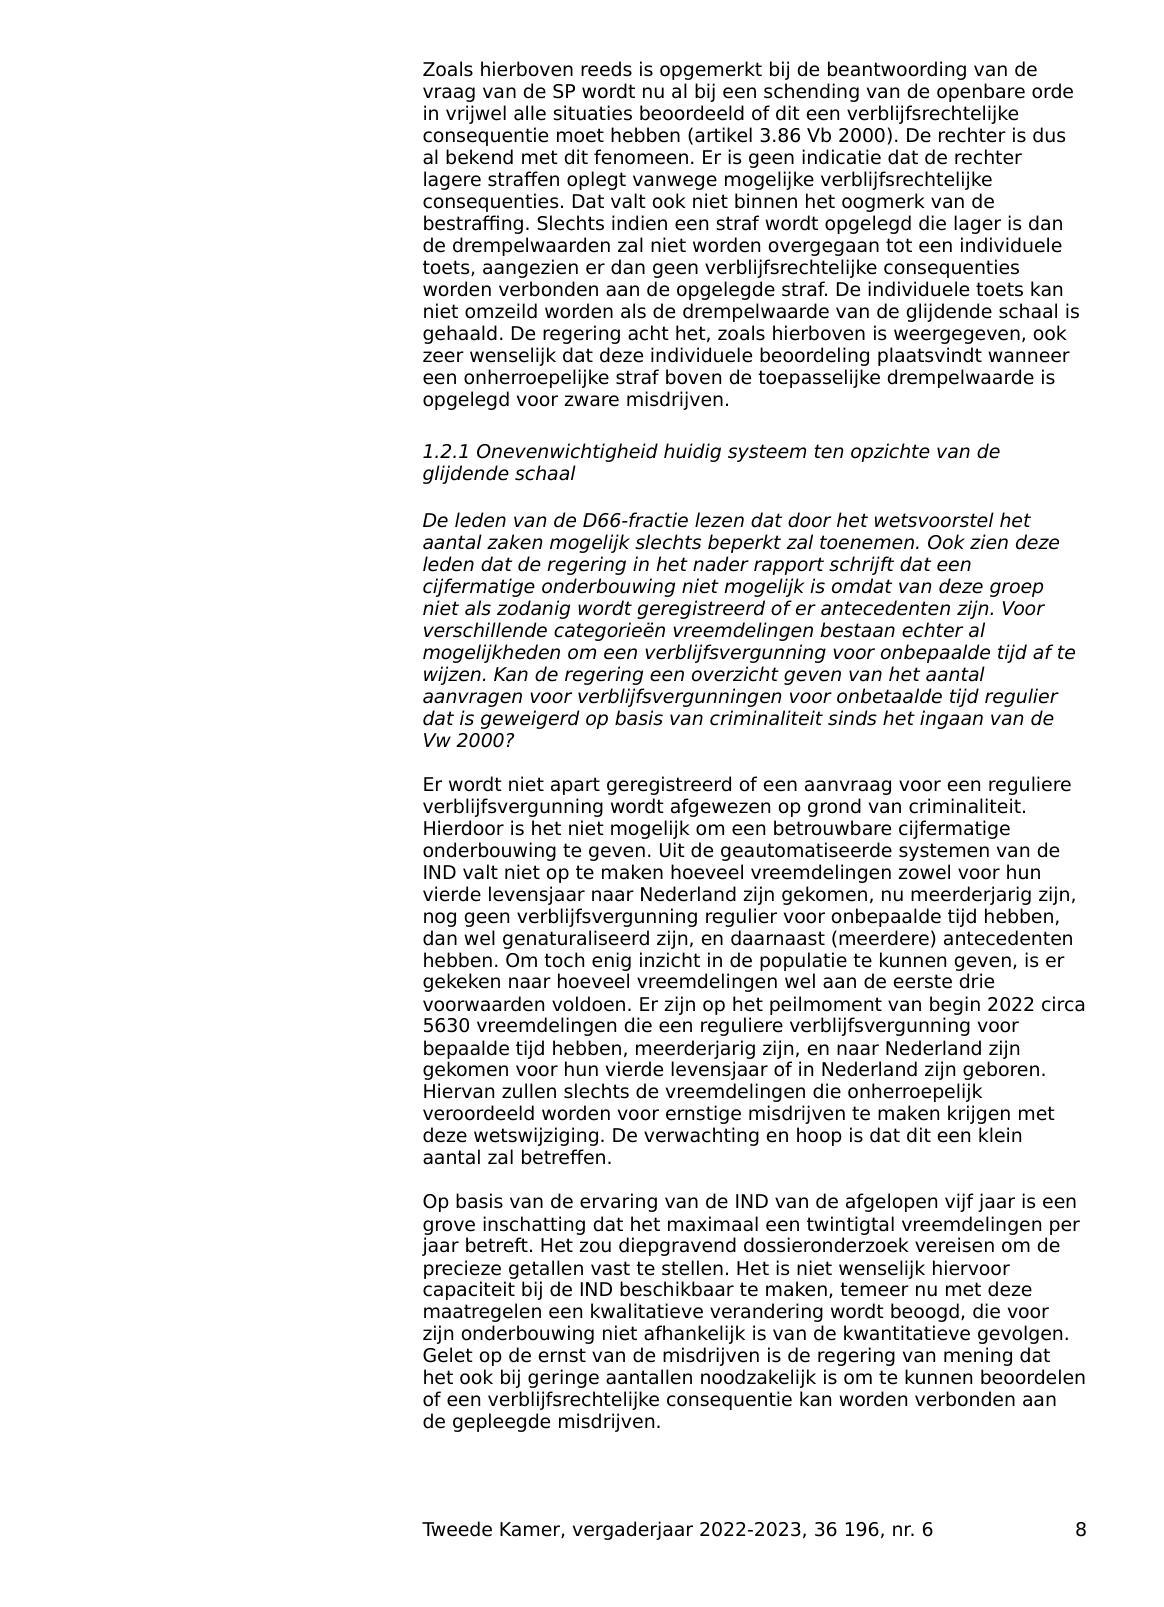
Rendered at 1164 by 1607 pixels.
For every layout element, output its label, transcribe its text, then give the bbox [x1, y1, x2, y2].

text Er wordt niet apart geregistreerd of een aanvraag voor een reguliere verblijfsvergunning wordt afgewezen op grond van criminaliteit. Hierdoor is het niet mogelijk om een betrouwbare cijfermatige onderbouwing te geven. Uit de geautomatiseerde systemen van de IND valt niet op te maken hoeveel vreemdelingen zowel voor hun vierde levensjaar naar Nederland zijn gekomen, nu meerderjarig zijn, nog geen verblijfsvergunning regulier voor onbepaalde tijd hebben, dan wel genaturaliseerd zijn, en daarnaast (meerdere) antecedenten hebben. Om toch enig inzicht in de populatie te kunnen geven, is er gekeken naar hoeveel vreemdelingen wel aan de eerste drie voorwaarden voldoen. Er zijn op het peilmoment van begin 2022 circa 5630 vreemdelingen die een reguliere verblijfsvergunning voor bepaalde tijd hebben, meerderjarig zijn, en naar Nederland zijn gekomen voor hun vierde levensjaar of in Nederland zijn geboren. Hiervan zullen slechts de vreemdelingen die onherroepelijk veroordeeld worden voor ernstige misdrijven te maken krijgen met deze wetswijziging. De verwachting en hoop is dat dit een klein aantal zal betreffen. [422, 774, 1087, 1169]
subtitle 1.2.1 Onevenwichtigheid huidig systeem ten opzichte van de glijdende schaal [422, 441, 1087, 485]
text Op basis van de ervaring van de IND van de afgelopen vijf jaar is een grove inschatting dat het maximaal een twintigtal vreemdelingen per jaar betreft. Het zou diepgravend dossieronderzoek vereisen om de precieze getallen vast te stellen. Het is niet wenselijk hiervoor capaciteit bij de IND beschikbaar te maken, temeer nu met deze maatregelen een kwalitatieve verandering wordt beoogd, die voor zijn onderbouwing niet afhankelijk is van de kwantitatieve gevolgen. Gelet op de ernst van de misdrijven is de regering van mening dat het ook bij geringe aantallen noodzakelijk is om te kunnen beoordelen of een verblijfsrechtelijke consequentie kan worden verbonden aan de gepleegde misdrijven. [422, 1191, 1087, 1433]
text Zoals hierboven reeds is opgemerkt bij de beantwoording van de vraag van de SP wordt nu al bij een schending van de openbare orde in vrijwel alle situaties beoordeeld of dit een verblijfsrechtelijke consequentie moet hebben (artikel 3.86 Vb 2000). De rechter is dus al bekend met dit fenomeen. Er is geen indicatie dat de rechter lagere straffen oplegt vanwege mogelijke verblijfsrechtelijke consequenties. Dat valt ook niet binnen het oogmerk van de bestraffing. Slechts indien een straf wordt opgelegd die lager is dan de drempelwaarden zal niet worden overgegaan tot een individuele toets, aangezien er dan geen verblijfsrechtelijke consequenties worden verbonden aan de opgelegde straf. De individuele toets kan niet omzeild worden als de drempelwaarde van de glijdende schaal is gehaald. De regering acht het, zoals hierboven is weergegeven, ook zeer wenselijk dat deze individuele beoordeling plaatsvindt wanneer een onherroepelijke straf boven de toepasselijke drempelwaarde is opgelegd voor zware misdrijven. [422, 59, 1087, 411]
text De leden van de D66-fractie lezen dat door het wetsvoorstel het aantal zaken mogelijk slechts beperkt zal toenemen. Ook zien deze leden dat de regering in het nader rapport schrijft dat een cijfermatige onderbouwing niet mogelijk is omdat van deze groep niet als zodanig wordt geregistreerd of er antecedenten zijn. Voor verschillende categorieën vreemdelingen bestaan echter al mogelijkheden om een verblijfsvergunning voor onbepaalde tijd af te wijzen. Kan de regering een overzicht geven van het aantal aanvragen voor verblijfsvergunningen voor onbetaalde tijd regulier dat is geweigerd op basis van criminaliteit sinds het ingaan van de Vw 2000? [422, 510, 1087, 751]
